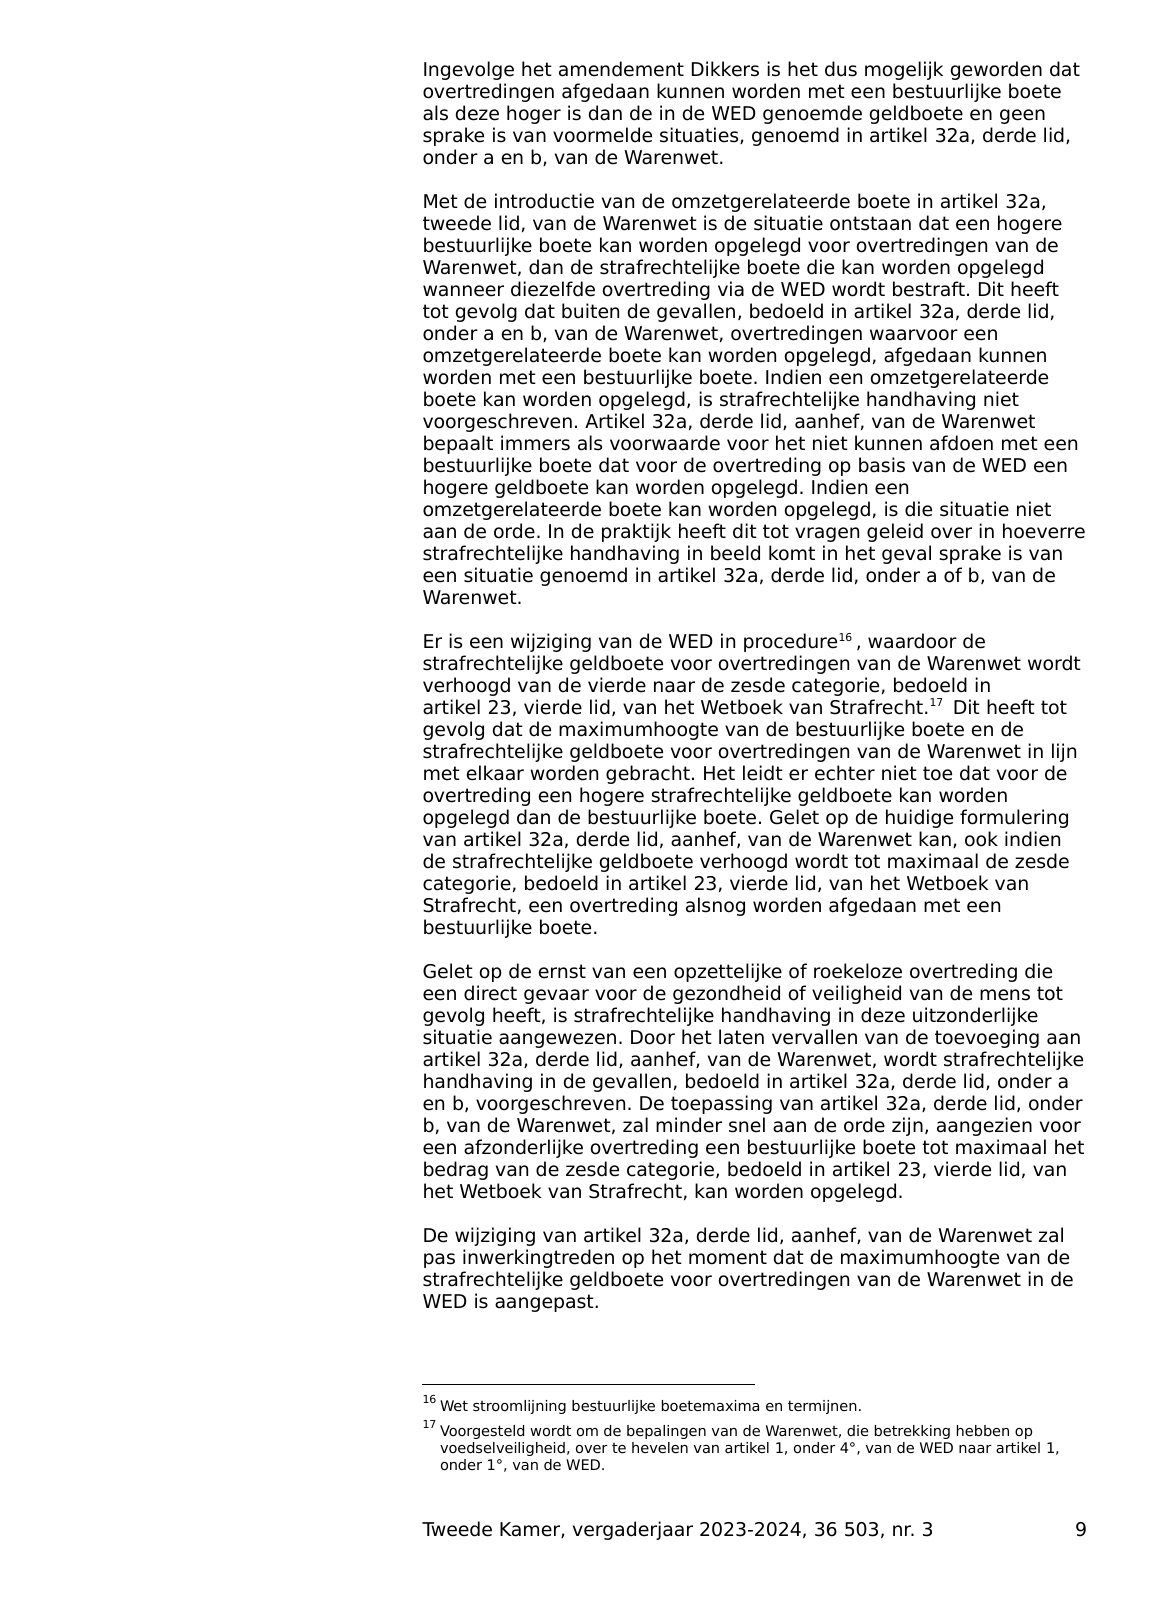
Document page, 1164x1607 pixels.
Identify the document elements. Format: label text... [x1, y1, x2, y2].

text Ingevolge het amendement Dikkers is het dus mogelijk geworden dat overtredingen afgedaan kunnen worden met een bestuurlijke boete als deze hoger is dan de in de WED genoemde geldboete en geen sprake is van voormelde situaties, genoemd in artikel 32a, derde lid, onder a en b, van de Warenwet. [422, 59, 1087, 169]
text Met de introductie van de omzetgerelateerde boete in artikel 32a, tweede lid, van de Warenwet is de situatie ontstaan dat een hogere bestuurlijke boete kan worden opgelegd voor overtredingen van de Warenwet, dan de strafrechtelijke boete die kan worden opgelegd wanneer diezelfde overtreding via de WED wordt bestraft. Dit heeft tot gevolg dat buiten de gevallen, bedoeld in artikel 32a, derde lid, onder a en b, van de Warenwet, overtredingen waarvoor een omzetgerelateerde boete kan worden opgelegd, afgedaan kunnen worden met een bestuurlijke boete. Indien een omzetgerelateerde boete kan worden opgelegd, is strafrechtelijke handhaving niet voorgeschreven. Artikel 32a, derde lid, aanhef, van de Warenwet bepaalt immers als voorwaarde voor het niet kunnen afdoen met een bestuurlijke boete dat voor de overtreding op basis van de WED een hogere geldboete kan worden opgelegd. Indien een omzetgerelateerde boete kan worden opgelegd, is die situatie niet aan de orde. In de praktijk heeft dit tot vragen geleid over in hoeverre strafrechtelijke handhaving in beeld komt in het geval sprake is van een situatie genoemd in artikel 32a, derde lid, onder a of b, van de Warenwet. [422, 191, 1087, 609]
text De wijziging van artikel 32a, derde lid, aanhef, van de Warenwet zal pas inwerkingtreden op het moment dat de maximumhoogte van de strafrechtelijke geldboete voor overtredingen van de Warenwet in de WED is aangepast. [422, 1225, 1087, 1313]
text Gelet op de ernst van een opzettelijke of roekeloze overtreding die een direct gevaar voor de gezondheid of veiligheid van de mens tot gevolg heeft, is strafrechtelijke handhaving in deze uitzonderlijke situatie aangewezen. Door het laten vervallen van de toevoeging aan artikel 32a, derde lid, aanhef, van de Warenwet, wordt strafrechtelijke handhaving in de gevallen, bedoeld in artikel 32a, derde lid, onder a en b, voorgeschreven. De toepassing van artikel 32a, derde lid, onder b, van de Warenwet, zal minder snel aan de orde zijn, aangezien voor een afzonderlijke overtreding een bestuurlijke boete tot maximaal het bedrag van de zesde categorie, bedoeld in artikel 23, vierde lid, van het Wetboek van Strafrecht, kan worden opgelegd. [422, 961, 1087, 1203]
text Er is een wijziging van de WED in procedure, waardoor de strafrechtelijke geldboete voor overtredingen van de Warenwet wordt verhoogd van de vierde naar de zesde categorie, bedoeld in artikel 23, vierde lid, van het Wetboek van Strafrecht. Dit heeft tot gevolg dat de maximumhoogte van de bestuurlijke boete en de strafrechtelijke geldboete voor overtredingen van de Warenwet in lijn met elkaar worden gebracht. Het leidt er echter niet toe dat voor de overtreding een hogere strafrechtelijke geldboete kan worden opgelegd dan de bestuurlijke boete. Gelet op de huidige formulering van artikel 32a, derde lid, aanhef, van de Warenwet kan, ook indien de strafrechtelijke geldboete verhoogd wordt tot maximaal de zesde categorie, bedoeld in artikel 23, vierde lid, van het Wetboek van Strafrecht, een overtreding alsnog worden afgedaan met een bestuurlijke boete. [422, 631, 1087, 939]
text Voorgesteld wordt om de bepalingen van de Warenwet, die betrekking hebben op voedselveiligheid, over te hevelen van artikel 1, onder 4°, van de WED naar artikel 1, onder 1°, van de WED. [422, 1418, 1087, 1474]
text Wet stroomlijning bestuurlijke boetemaxima en termijnen. [422, 1393, 1087, 1416]
